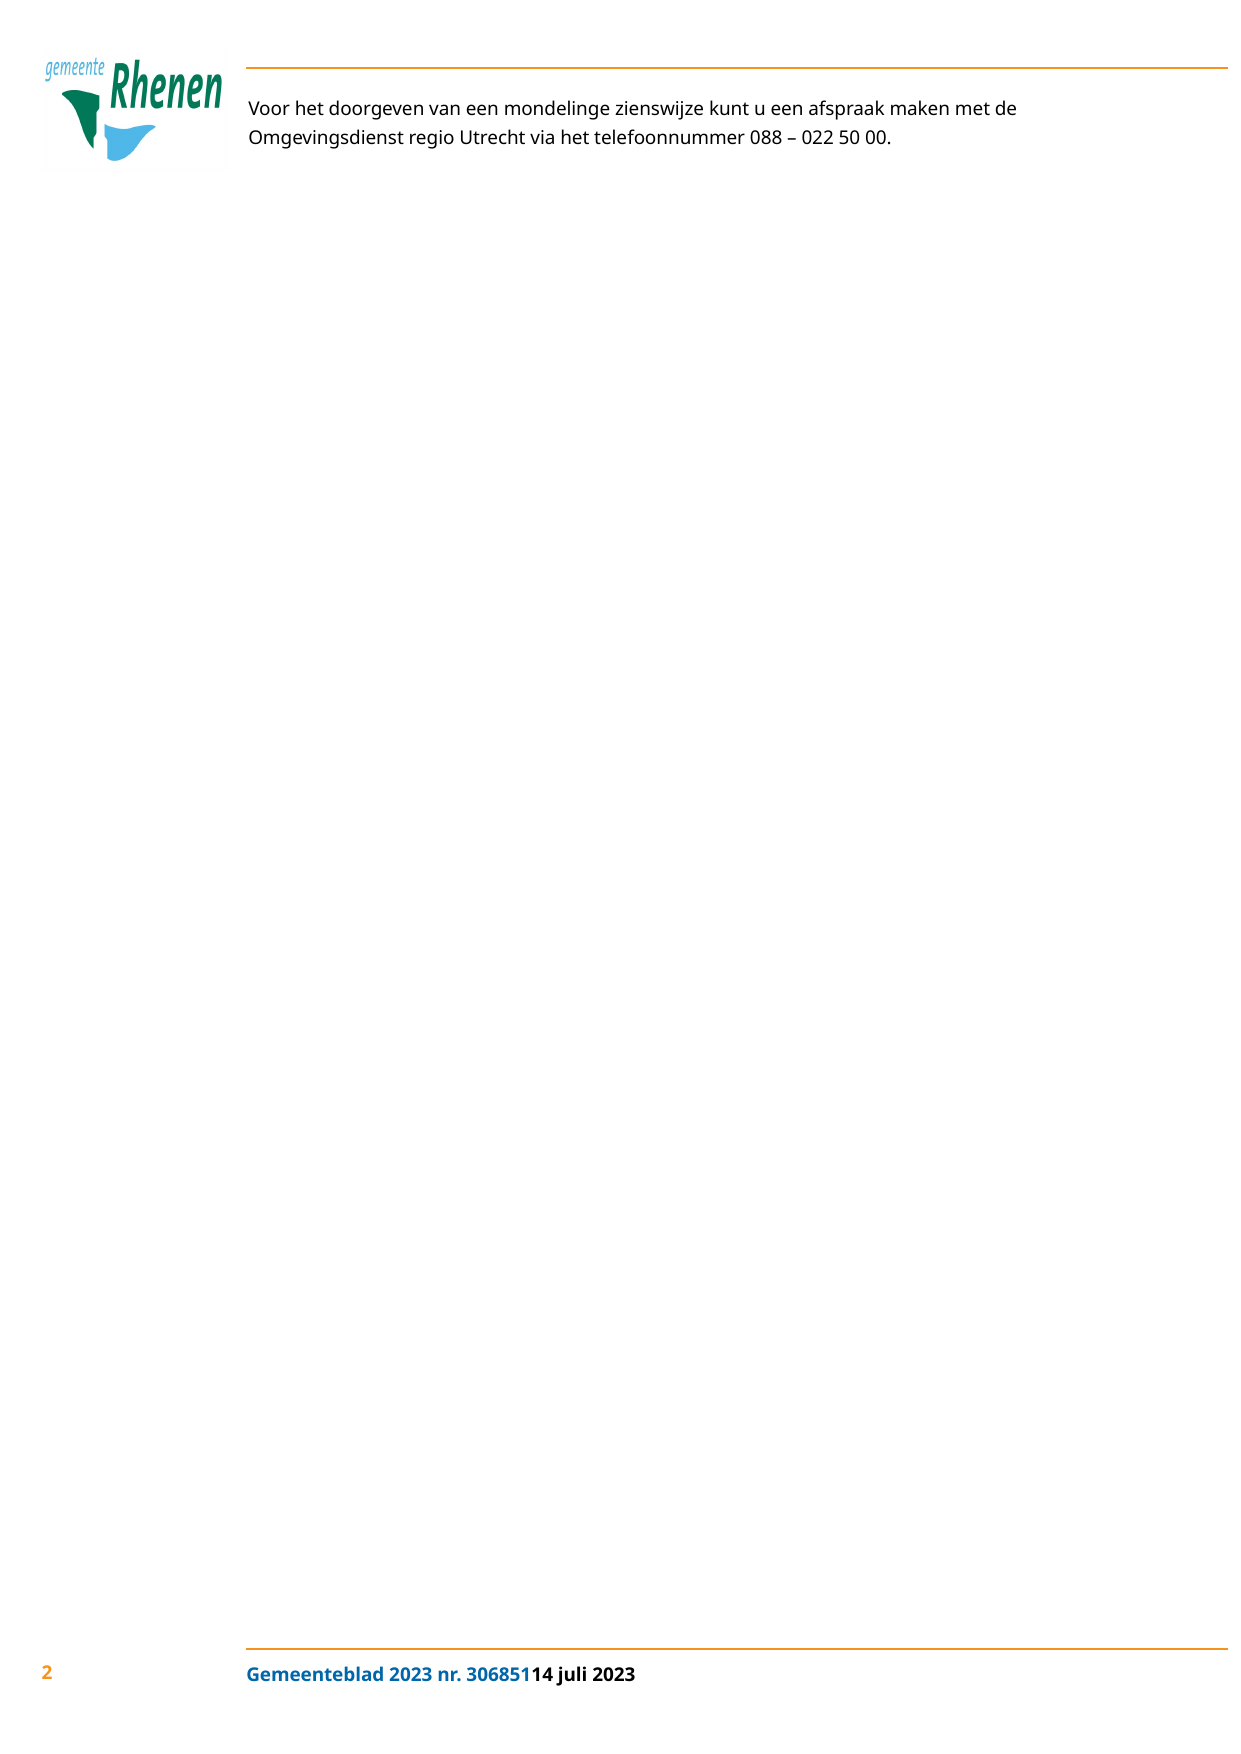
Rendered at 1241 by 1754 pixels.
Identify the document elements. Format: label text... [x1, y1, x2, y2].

text Voor het doorgeven van een mondelinge zienswijze kunt u een afspraak maken met de Omgevingsdienst regio Utrecht via het telefoonnummer 088 – 022 50 00. [248, 95, 1152, 150]
picture [41, 47, 231, 172]
